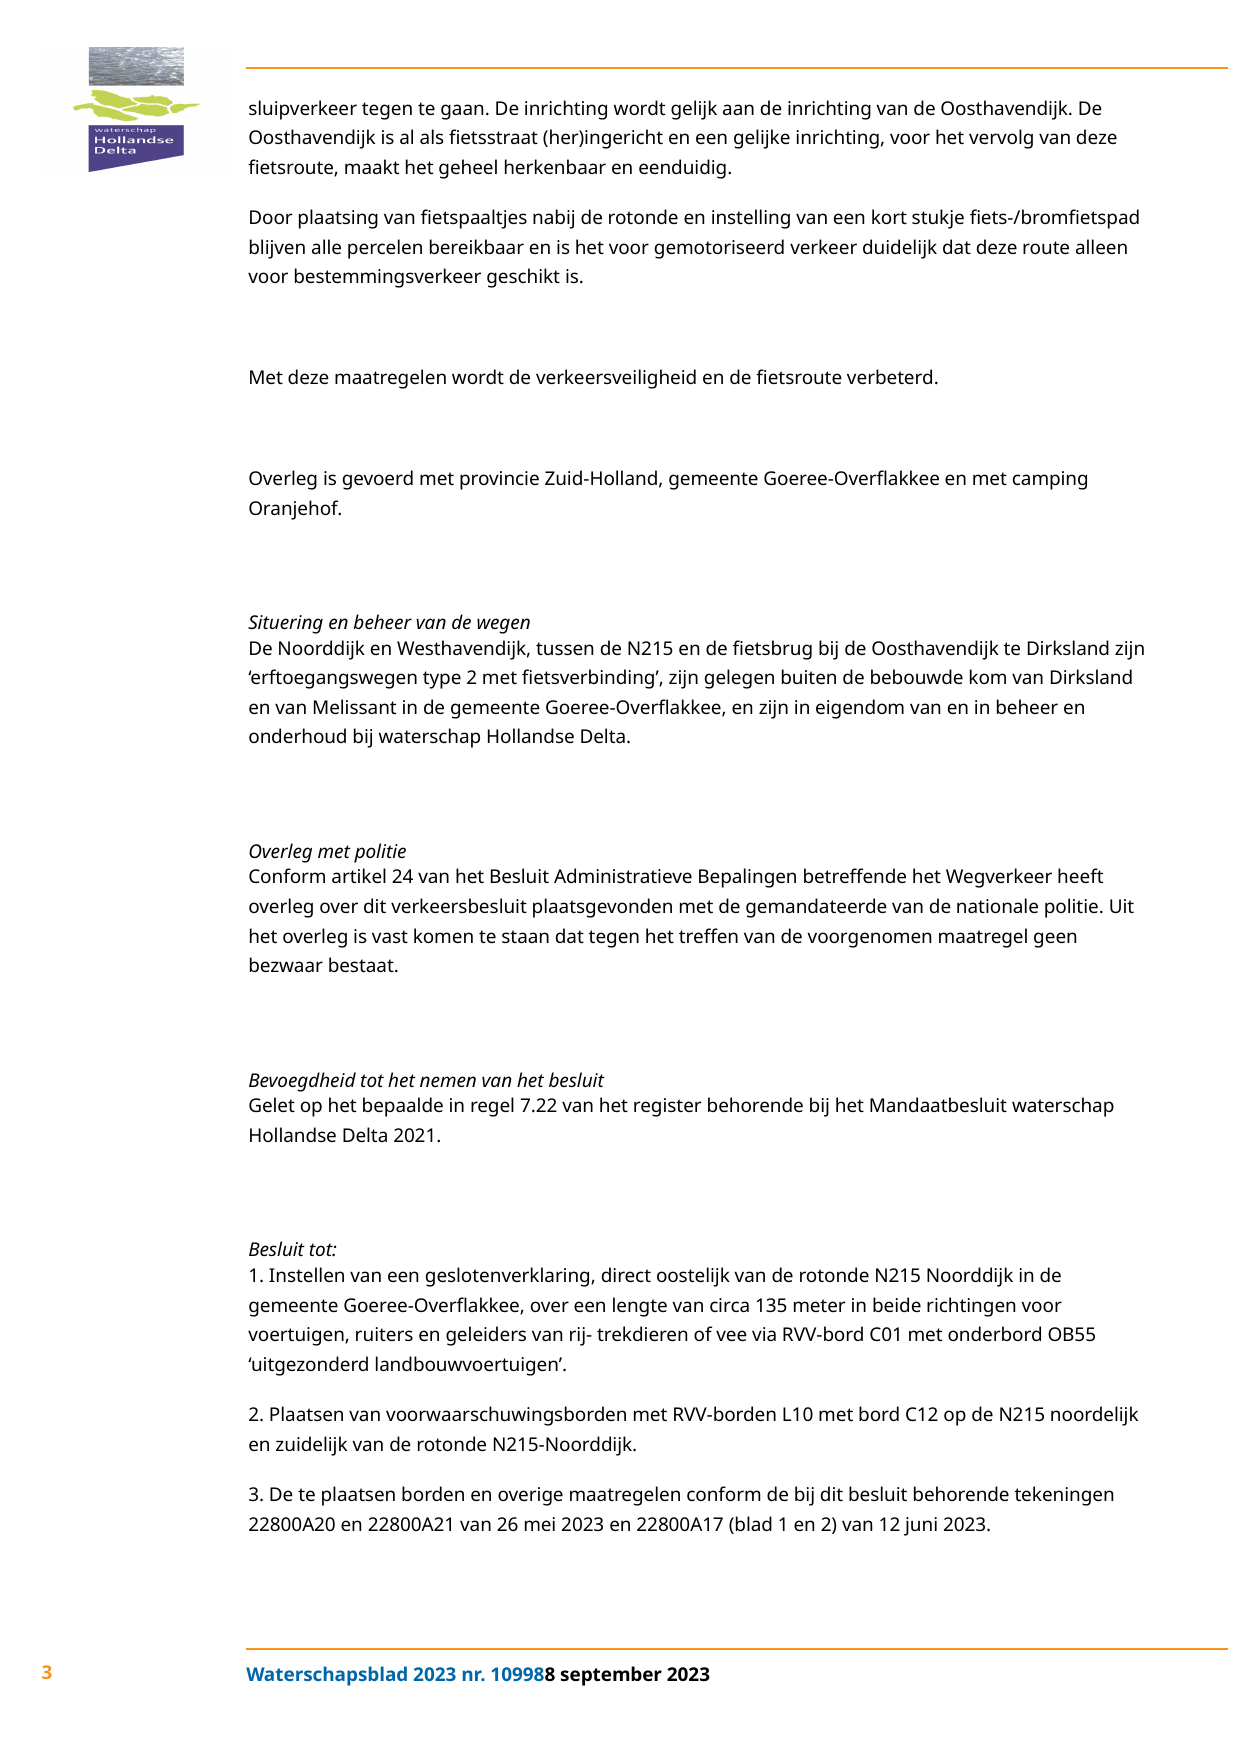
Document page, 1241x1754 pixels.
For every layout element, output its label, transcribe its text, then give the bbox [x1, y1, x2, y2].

text Gelet op het bepaalde in regel 7.22 van het register behorende bij het Mandaatbesluit waterschap Hollandse Delta 2021. [248, 1093, 1152, 1148]
text Overleg is gevoerd met provincie Zuid-Holland, gemeente Goeree-Overflakkee en met camping Oranjehof. [248, 465, 1152, 521]
text sluipverkeer tegen te gaan. De inrichting wordt gelijk aan de inrichting van de Oosthavendijk. De Oosthavendijk is al als fietsstraat (her)ingericht en een gelijke inrichting, voor het vervolg van deze fietsroute, maakt het geheel herkenbaar en eenduidig. [248, 95, 1152, 180]
text De Noorddijk en Westhavendijk, tussen de N215 en de fietsbrug bij de Oosthavendijk te Dirksland zijn ‘erftoegangswegen type 2 met fietsverbinding’, zijn gelegen buiten de bebouwde kom van Dirksland en van Melissant in de gemeente Goeree-Overflakkee, en zijn in eigendom van en in beheer en onderhoud bij waterschap Hollandse Delta. [248, 635, 1152, 749]
picture [41, 47, 231, 172]
text Situering en beheer van de wegen [248, 609, 1152, 635]
text Conform artikel 24 van het Besluit Administratieve Bepalingen betreffende het Wegverkeer heeft overleg over dit verkeersbesluit plaatsgevonden met de gemandateerde van de nationale politie. Uit het overleg is vast komen te staan dat tegen het treffen van de voorgenomen maatregel geen bezwaar bestaat. [248, 864, 1152, 978]
text 3. De te plaatsen borden en overige maatregelen conform de bij dit besluit behorende tekeningen 22800A20 en 22800A21 van 26 mei 2023 en 22800A17 (blad 1 en 2) van 12 juni 2023. [248, 1481, 1152, 1537]
text 1. Instellen van een geslotenverklaring, direct oostelijk van de rotonde N215 Noorddijk in de gemeente Goeree-Overflakkee, over een lengte van circa 135 meter in beide richtingen voor voertuigen, ruiters en geleiders van rij- trekdieren of vee via RVV-bord C01 met onderbord OB55 ‘uitgezonderd landbouwvoertuigen’. [248, 1262, 1152, 1377]
text Met deze maatregelen wordt de verkeersveiligheid en de fietsroute verbeterd. [248, 364, 1152, 390]
text Bevoegdheid tot het nemen van het besluit [248, 1067, 1152, 1093]
text 2. Plaatsen van voorwaarschuwingsborden met RVV-borden L10 met bord C12 op de N215 noordelijk en zuidelijk van de rotonde N215-Noorddijk. [248, 1401, 1152, 1457]
text Overleg met politie [248, 838, 1152, 864]
text Door plaatsing van fietspaaltjes nabij de rotonde en instelling van een kort stukje fiets-/bromfietspad blijven alle percelen bereikbaar en is het voor gemotoriseerd verkeer duidelijk dat deze route alleen voor bestemmingsverkeer geschikt is. [248, 204, 1152, 289]
text Besluit tot: [248, 1237, 1152, 1262]
